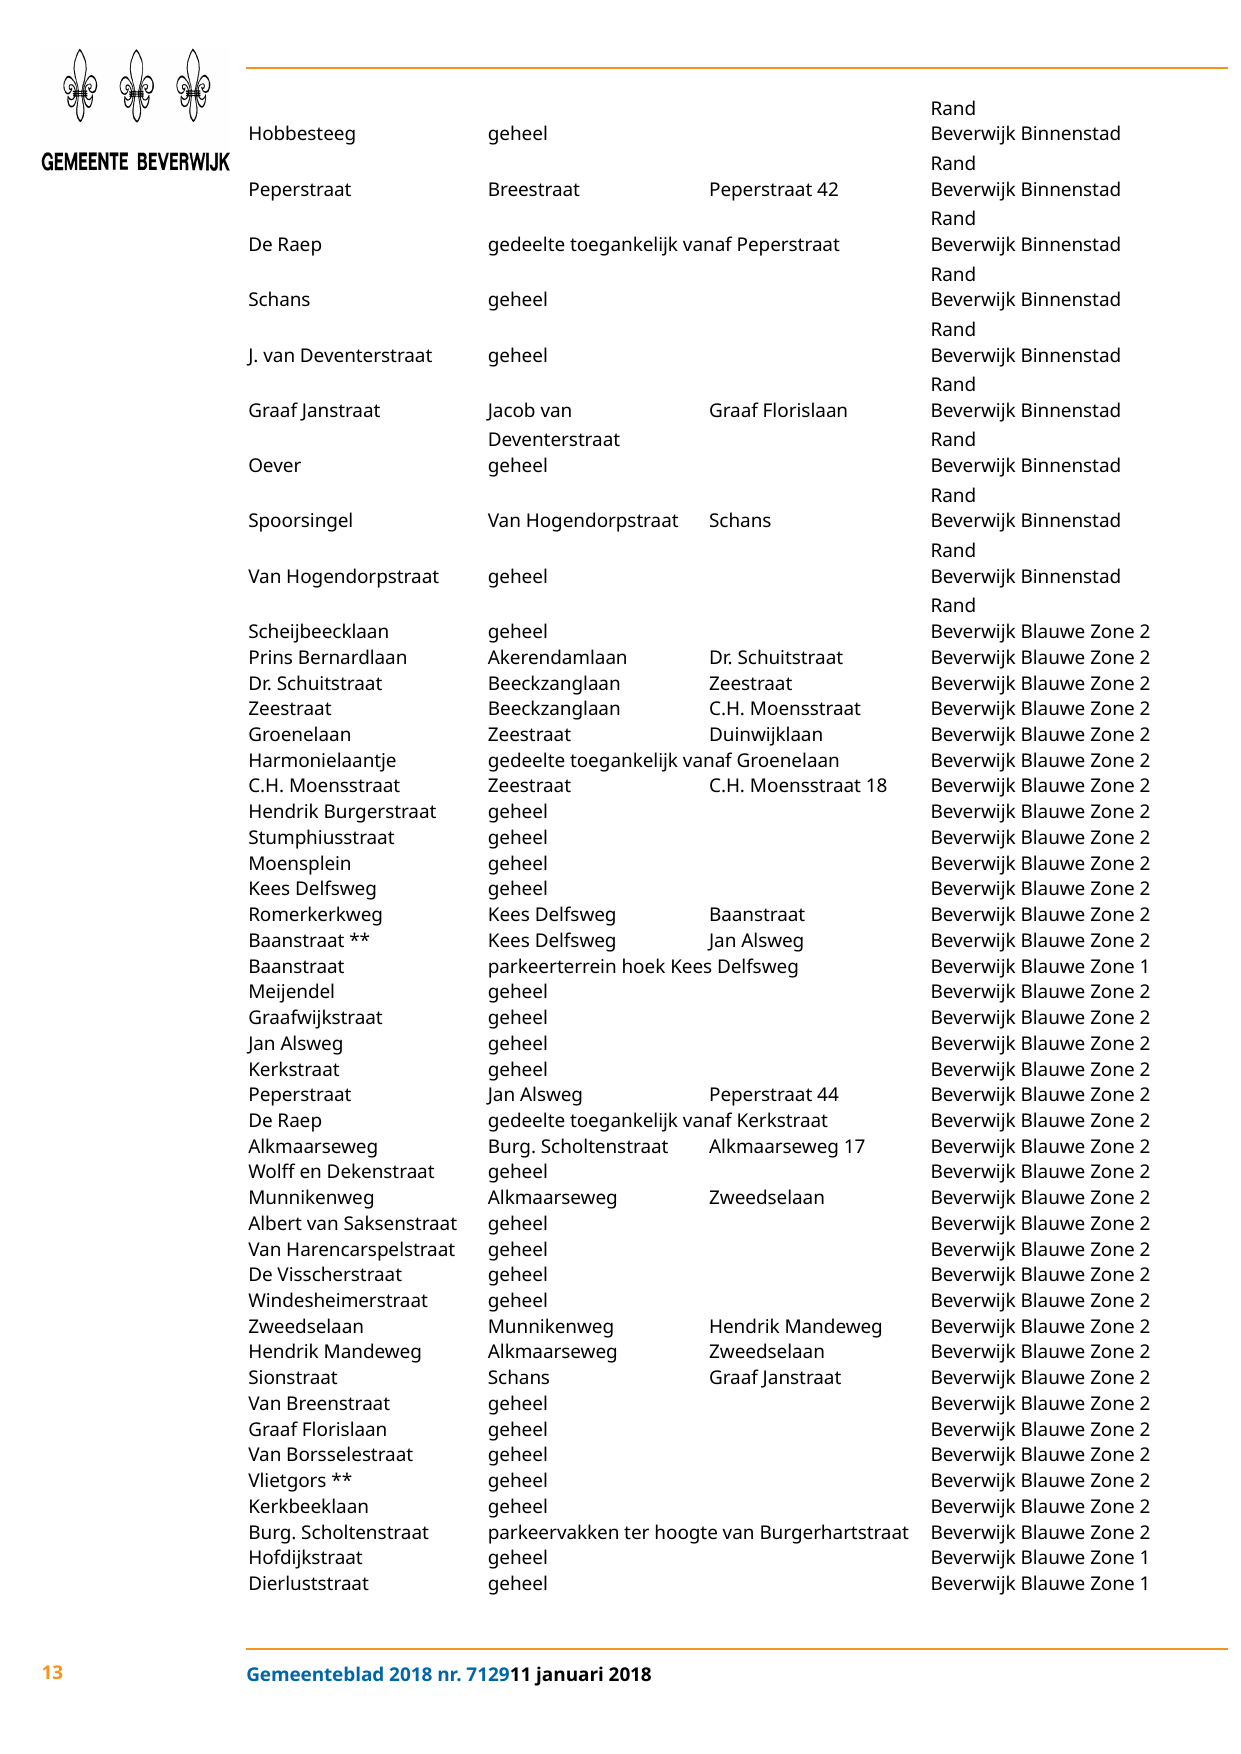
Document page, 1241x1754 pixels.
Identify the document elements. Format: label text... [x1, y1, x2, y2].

table_cell Beverwijk Blauwe Zone 2 [930, 850, 1152, 876]
table_cell Beverwijk Blauwe Zone 2 [930, 1133, 1152, 1159]
table_cell Moensplein [248, 850, 488, 876]
table_cell geheel [488, 121, 930, 176]
table_cell Spoorsingel [248, 508, 488, 563]
table_cell Dr. Schuitstraat [248, 670, 488, 696]
table_cell geheel [488, 1210, 930, 1236]
table_cell Kees Delfsweg [248, 876, 488, 901]
table_cell geheel [488, 1493, 930, 1519]
table_cell Hendrik Burgerstraat [248, 799, 488, 824]
table_cell Beverwijk Blauwe Zone 2 [930, 1210, 1152, 1236]
table_cell Van Hogendorpstraat [248, 563, 488, 618]
table_cell Beverwijk Blauwe Zone 2 [930, 1081, 1152, 1107]
table_cell Alkmaarseweg 17 [709, 1133, 930, 1159]
table_cell Kerkbeeklaan [248, 1493, 488, 1519]
table_cell Beverwijk Blauwe Zone 2 [930, 1339, 1152, 1364]
table_cell Stumphiusstraat [248, 824, 488, 850]
table_cell Beeckzanglaan [488, 670, 709, 696]
table_cell Beverwijk Blauwe Zone 2 [930, 1313, 1152, 1339]
table_cell [488, 95, 930, 121]
table_cell C.H. Moensstraat 18 [709, 773, 930, 798]
table_cell Duinwijklaan [709, 721, 930, 747]
table_cell Munnikenweg [488, 1313, 709, 1339]
table_cell Zeestraat [488, 721, 709, 747]
table_cell Beverwijk Blauwe Zone 2 [930, 1416, 1152, 1442]
table_cell Meijendel [248, 979, 488, 1004]
table_cell Beverwijk Blauwe Zone 2 [930, 670, 1152, 696]
table_cell Beverwijk Blauwe Zone 2 [930, 1287, 1152, 1313]
table_cell Kerkstraat [248, 1056, 488, 1081]
table_cell De Raep [248, 231, 488, 286]
table_cell Alkmaarseweg [488, 1339, 709, 1364]
table_cell Beverwijk Binnenstad Rand [930, 397, 1152, 452]
table_cell [248, 95, 488, 121]
table_cell parkeervakken ter hoogte van Burgerhartstraat [488, 1519, 930, 1544]
table_cell geheel [488, 850, 930, 876]
table_cell Beverwijk Blauwe Zone 2 [930, 876, 1152, 901]
table_cell Beverwijk Blauwe Zone 2 [930, 799, 1152, 824]
table_cell Hofdijkstraat [248, 1545, 488, 1570]
table_cell Hendrik Mandeweg [248, 1339, 488, 1364]
table_cell Windesheimerstraat [248, 1287, 488, 1313]
table_cell Hendrik Mandeweg [709, 1313, 930, 1339]
table_cell Van Borsselestraat [248, 1442, 488, 1467]
table_cell Dierluststraat [248, 1570, 488, 1596]
table_cell geheel [488, 1468, 930, 1493]
table_cell Beverwijk Binnenstad Rand [930, 121, 1152, 176]
table_cell Breestraat [488, 176, 709, 231]
table_cell Schans [709, 508, 930, 563]
table_cell Graaf Janstraat [709, 1365, 930, 1390]
table_cell Schans [248, 286, 488, 342]
table_cell De Raep [248, 1107, 488, 1133]
table_cell Beverwijk Blauwe Zone 2 [930, 824, 1152, 850]
table_cell Beverwijk Blauwe Zone 2 [930, 1107, 1152, 1133]
table_cell Beverwijk Blauwe Zone 2 [930, 1004, 1152, 1030]
table_cell Peperstraat 44 [709, 1081, 930, 1107]
table_cell geheel [488, 1416, 930, 1442]
table_cell Groenelaan [248, 721, 488, 747]
table_cell geheel [488, 1004, 930, 1030]
table_cell Peperstraat [248, 1081, 488, 1107]
table_cell Oever [248, 453, 488, 508]
table_cell geheel [488, 1570, 930, 1596]
table_cell Zweedselaan [709, 1184, 930, 1210]
table_cell C.H. Moensstraat [248, 773, 488, 798]
table_cell gedeelte toegankelijk vanaf Peperstraat [488, 231, 930, 286]
table_cell Kees Delfsweg [488, 901, 709, 927]
table_cell Albert van Saksenstraat [248, 1210, 488, 1236]
table_cell Vlietgors ** [248, 1468, 488, 1493]
table_cell Beverwijk Binnenstad Rand [930, 286, 1152, 342]
table_cell geheel [488, 618, 930, 644]
table_cell J. van Deventerstraat [248, 342, 488, 397]
table_cell Baanstraat [709, 901, 930, 927]
table_cell geheel [488, 979, 930, 1004]
table_cell geheel [488, 1030, 930, 1056]
table_cell Beverwijk Blauwe Zone 2 [930, 1519, 1152, 1544]
table_cell geheel [488, 799, 930, 824]
table_cell Beverwijk Blauwe Zone 2 [930, 1365, 1152, 1390]
table_cell Prins Bernardlaan [248, 644, 488, 670]
table_cell Wolff en Dekenstraat [248, 1159, 488, 1184]
table_cell Graaf Florislaan [248, 1416, 488, 1442]
table_cell geheel [488, 286, 930, 342]
table_cell Beverwijk Blauwe Zone 2 [930, 1159, 1152, 1184]
table_cell Beverwijk Blauwe Zone 2 [930, 1056, 1152, 1081]
table_cell Munnikenweg [248, 1184, 488, 1210]
table_cell Rand [930, 95, 1152, 121]
table_cell Burg. Scholtenstraat [248, 1519, 488, 1544]
table_cell geheel [488, 1056, 930, 1081]
table_cell Baanstraat ** [248, 927, 488, 953]
table_cell Beverwijk Binnenstad Rand [930, 563, 1152, 618]
table_cell Beverwijk Blauwe Zone 2 [930, 721, 1152, 747]
table_cell De Visscherstraat [248, 1262, 488, 1287]
table_cell Beverwijk Binnenstad Rand [930, 453, 1152, 508]
table_cell geheel [488, 1390, 930, 1416]
table_cell Beverwijk Blauwe Zone 2 [930, 1493, 1152, 1519]
table_cell Beverwijk Blauwe Zone 2 [930, 1442, 1152, 1467]
table_cell Scheijbeecklaan [248, 618, 488, 644]
table_cell Akerendamlaan [488, 644, 709, 670]
table_cell Hobbesteeg [248, 121, 488, 176]
table_cell Peperstraat [248, 176, 488, 231]
table_cell gedeelte toegankelijk vanaf Groenelaan [488, 747, 930, 773]
table_cell Beverwijk Blauwe Zone 2 [930, 1236, 1152, 1262]
table_cell Jacob van Deventerstraat [488, 397, 709, 452]
table_cell Zweedselaan [709, 1339, 930, 1364]
table_cell Beverwijk Blauwe Zone 2 [930, 644, 1152, 670]
table_cell Van Hogendorpstraat [488, 508, 709, 563]
table_cell Zeestraat [248, 696, 488, 721]
table_cell geheel [488, 1545, 930, 1570]
table_cell Zweedselaan [248, 1313, 488, 1339]
table_cell Kees Delfsweg [488, 927, 709, 953]
table_cell Baanstraat [248, 953, 488, 978]
table_cell geheel [488, 1236, 930, 1262]
table_cell geheel [488, 453, 930, 508]
table_cell Alkmaarseweg [488, 1184, 709, 1210]
table_cell parkeerterrein hoek Kees Delfsweg [488, 953, 930, 978]
table_cell Beverwijk Binnenstad Rand [930, 231, 1152, 286]
table_cell Zeestraat [488, 773, 709, 798]
table_cell Van Breenstraat [248, 1390, 488, 1416]
table_cell Van Harencarspelstraat [248, 1236, 488, 1262]
table_cell Beverwijk Blauwe Zone 2 [930, 1262, 1152, 1287]
table_cell Beverwijk Blauwe Zone 2 [930, 1184, 1152, 1210]
table_cell Beverwijk Blauwe Zone 2 [930, 747, 1152, 773]
table_cell Beverwijk Blauwe Zone 2 [930, 927, 1152, 953]
table_cell geheel [488, 1159, 930, 1184]
table_cell Jan Alsweg [248, 1030, 488, 1056]
table_cell Dr. Schuitstraat [709, 644, 930, 670]
table_cell Beverwijk Binnenstad Rand [930, 176, 1152, 231]
table_cell Beverwijk Blauwe Zone 1 [930, 1570, 1152, 1596]
table_cell Alkmaarseweg [248, 1133, 488, 1159]
table_cell Jan Alsweg [709, 927, 930, 953]
table_cell Beverwijk Blauwe Zone 2 [930, 979, 1152, 1004]
table_cell Graafwijkstraat [248, 1004, 488, 1030]
table_cell geheel [488, 1287, 930, 1313]
table_cell Beeckzanglaan [488, 696, 709, 721]
table_cell gedeelte toegankelijk vanaf Kerkstraat [488, 1107, 930, 1133]
table_cell Beverwijk Blauwe Zone 2 [930, 696, 1152, 721]
table_cell geheel [488, 1442, 930, 1467]
table_cell Zeestraat [709, 670, 930, 696]
table_cell Beverwijk Blauwe Zone 2 [930, 773, 1152, 798]
table_cell Harmonielaantje [248, 747, 488, 773]
table_cell Beverwijk Blauwe Zone 2 [930, 1390, 1152, 1416]
table_cell Jan Alsweg [488, 1081, 709, 1107]
table_cell Beverwijk Blauwe Zone 1 [930, 1545, 1152, 1570]
table_cell Romerkerkweg [248, 901, 488, 927]
table_cell Sionstraat [248, 1365, 488, 1390]
table_cell geheel [488, 563, 930, 618]
table_cell Graaf Janstraat [248, 397, 488, 452]
table_cell Beverwijk Binnenstad Rand [930, 342, 1152, 397]
table_cell geheel [488, 824, 930, 850]
table_cell C.H. Moensstraat [709, 696, 930, 721]
table_cell Beverwijk Blauwe Zone 2 [930, 1468, 1152, 1493]
table_cell Graaf Florislaan [709, 397, 930, 452]
table_cell Schans [488, 1365, 709, 1390]
table_cell Beverwijk Binnenstad Rand [930, 508, 1152, 563]
table_cell Beverwijk Blauwe Zone 2 [930, 1030, 1152, 1056]
table_cell Beverwijk Blauwe Zone 2 [930, 618, 1152, 644]
picture [41, 47, 231, 172]
table_cell Beverwijk Blauwe Zone 2 [930, 901, 1152, 927]
table_cell geheel [488, 876, 930, 901]
table_cell Beverwijk Blauwe Zone 1 [930, 953, 1152, 978]
table_cell geheel [488, 1262, 930, 1287]
table_cell Burg. Scholtenstraat [488, 1133, 709, 1159]
table_cell geheel [488, 342, 930, 397]
table_cell Peperstraat 42 [709, 176, 930, 231]
